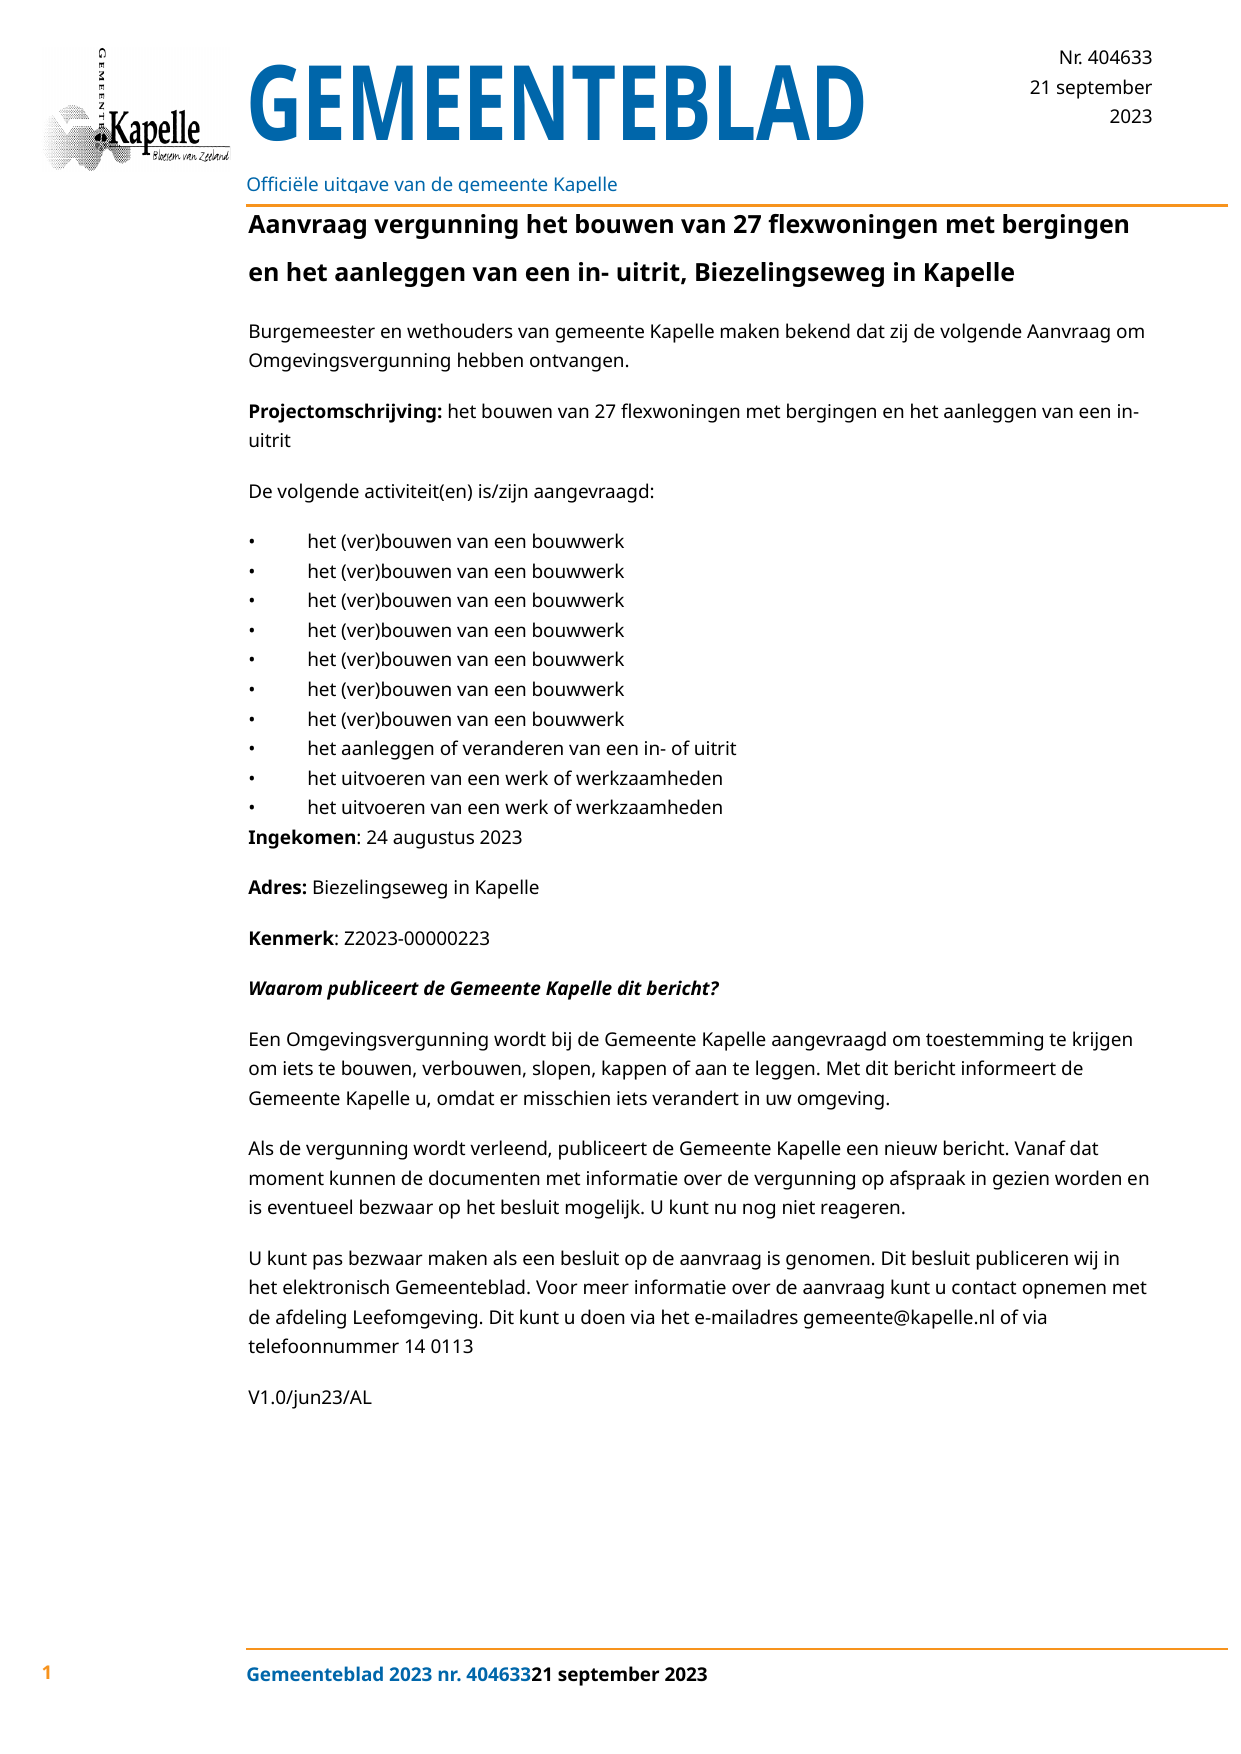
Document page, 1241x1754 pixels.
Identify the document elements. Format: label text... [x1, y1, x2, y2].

list het (ver)bouwen van een bouwwerk [248, 528, 1152, 554]
list het (ver)bouwen van een bouwwerk [248, 617, 1152, 643]
list het aanleggen of veranderen van een in- of uitrit [248, 735, 1152, 761]
list het (ver)bouwen van een bouwwerk [248, 558, 1152, 584]
list het (ver)bouwen van een bouwwerk [248, 706, 1152, 732]
list het (ver)bouwen van een bouwwerk [248, 676, 1152, 702]
list het (ver)bouwen van een bouwwerk [248, 647, 1152, 672]
text De volgende activiteit(en) is/zijn aangevraagd: [248, 478, 1152, 504]
text V1.0/jun23/AL [248, 1384, 1152, 1410]
text Als de vergunning wordt verleend, publiceert de Gemeente Kapelle een nieuw bericht. Vanaf dat moment kunnen de documenten met informatie over de vergunning op afspraak in gezien worden en is eventueel bezwaar op het besluit mogelijk. U kunt nu nog niet reageren. [248, 1135, 1152, 1220]
list het uitvoeren van een werk of werkzaamheden [248, 765, 1152, 791]
text Waarom publiceert de Gemeente Kapelle dit bericht? [248, 975, 1152, 1001]
list het (ver)bouwen van een bouwwerk [248, 587, 1152, 613]
text U kunt pas bezwaar maken als een besluit op de aanvraag is genomen. Dit besluit publiceren wij in het elektronisch Gemeenteblad. Voor meer informatie over de aanvraag kunt u contact opnemen met de afdeling Leefomgeving. Dit kunt u doen via het e-mailadres gemeente@kapelle.nl of via telefoonnummer 14 0113 [248, 1245, 1152, 1359]
text Aanvraag vergunning het bouwen van 27 flexwoningen met bergingen en het aanleggen van een in- uitrit, Biezelingseweg in Kapelle [248, 207, 1152, 288]
text Ingekomen: 24 augustus 2023 [248, 824, 1152, 850]
picture [41, 47, 231, 172]
text Een Omgevingsvergunning wordt bij de Gemeente Kapelle aangevraagd om toestemming te krijgen om iets te bouwen, verbouwen, slopen, kappen of aan te leggen. Met dit bericht informeert de Gemeente Kapelle u, omdat er misschien iets verandert in uw omgeving. [248, 1026, 1152, 1111]
text Projectomschrijving: het bouwen van 27 flexwoningen met bergingen en het aanleggen van een in- uitrit [248, 398, 1152, 453]
text Kenmerk: Z2023-00000223 [248, 925, 1152, 951]
text Adres: Biezelingseweg in Kapelle [248, 874, 1152, 900]
list het uitvoeren van een werk of werkzaamheden [248, 794, 1152, 820]
text Burgemeester en wethouders van gemeente Kapelle maken bekend dat zij de volgende Aanvraag om Omgevingsvergunning hebben ontvangen. [248, 318, 1152, 373]
